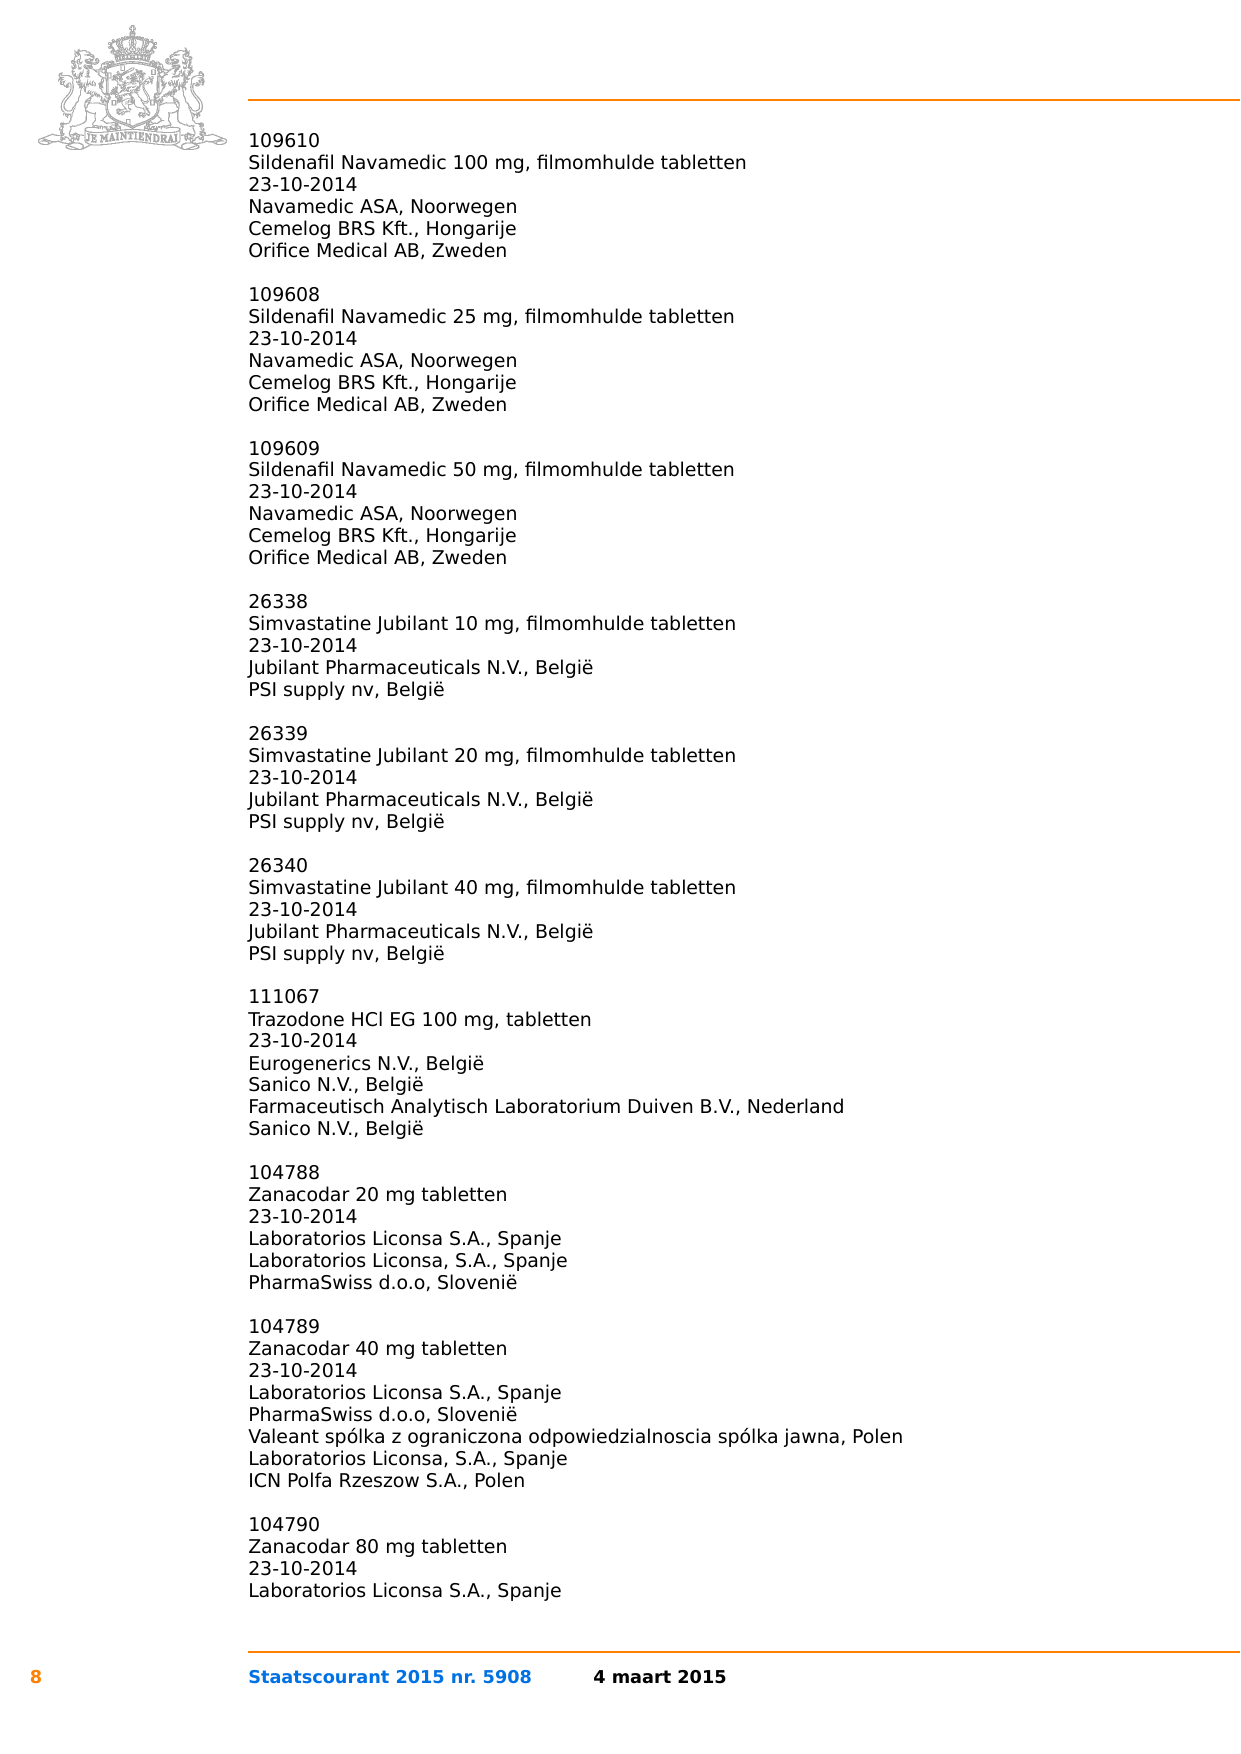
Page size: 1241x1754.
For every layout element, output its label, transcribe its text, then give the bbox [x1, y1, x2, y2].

text 23-10-2014 [248, 481, 1163, 503]
text Laboratorios Liconsa, S.A., Spanje [248, 1250, 1163, 1272]
text ICN Polfa Rzeszow S.A., Polen [248, 1470, 1163, 1492]
text PharmaSwiss d.o.o, Slovenië [248, 1404, 1163, 1426]
text Zanacodar 40 mg tabletten [248, 1338, 1163, 1360]
text 109608 [248, 284, 1163, 306]
text 111067 [248, 986, 1163, 1008]
text Navamedic ASA, Noorwegen [248, 349, 1163, 372]
text PharmaSwiss d.o.o, Slovenië [248, 1272, 1163, 1294]
text Farmaceutisch Analytisch Laboratorium Duiven B.V., Nederland [248, 1096, 1163, 1118]
text 23-10-2014 [248, 1206, 1163, 1228]
text 26339 [248, 723, 1163, 745]
text 104788 [248, 1162, 1163, 1184]
text Orifice Medical AB, Zweden [248, 393, 1163, 416]
text Navamedic ASA, Noorwegen [248, 196, 1163, 218]
text 104789 [248, 1316, 1163, 1338]
text Navamedic ASA, Noorwegen [248, 503, 1163, 525]
text 23-10-2014 [248, 1030, 1163, 1052]
text PSI supply nv, België [248, 811, 1163, 833]
text Sanico N.V., België [248, 1118, 1163, 1140]
text 104790 [248, 1514, 1163, 1536]
text PSI supply nv, België [248, 943, 1163, 964]
text Eurogenerics N.V., België [248, 1052, 1163, 1074]
text 23-10-2014 [248, 899, 1163, 921]
text Jubilant Pharmaceuticals N.V., België [248, 921, 1163, 943]
text 23-10-2014 [248, 635, 1163, 657]
text Zanacodar 20 mg tabletten [248, 1184, 1163, 1206]
text Trazodone HCl EG 100 mg, tabletten [248, 1008, 1163, 1030]
text Laboratorios Liconsa S.A., Spanje [248, 1382, 1163, 1404]
text Simvastatine Jubilant 10 mg, filmomhulde tabletten [248, 613, 1163, 635]
text Cemelog BRS Kft., Hongarije [248, 525, 1163, 547]
text Laboratorios Liconsa, S.A., Spanje [248, 1448, 1163, 1470]
text Laboratorios Liconsa S.A., Spanje [248, 1579, 1163, 1602]
text Orifice Medical AB, Zweden [248, 240, 1163, 262]
text Jubilant Pharmaceuticals N.V., België [248, 657, 1163, 679]
text PSI supply nv, België [248, 679, 1163, 701]
text Sildenafil Navamedic 100 mg, filmomhulde tabletten [248, 152, 1163, 174]
text 23-10-2014 [248, 1360, 1163, 1382]
text 23-10-2014 [248, 174, 1163, 196]
text Laboratorios Liconsa S.A., Spanje [248, 1228, 1163, 1250]
text Cemelog BRS Kft., Hongarije [248, 372, 1163, 393]
text Sildenafil Navamedic 50 mg, filmomhulde tabletten [248, 459, 1163, 481]
picture [38, 25, 227, 150]
text 109609 [248, 437, 1163, 459]
text Jubilant Pharmaceuticals N.V., België [248, 789, 1163, 811]
text 23-10-2014 [248, 767, 1163, 789]
text 109610 [248, 130, 1163, 152]
text 23-10-2014 [248, 328, 1163, 349]
text 23-10-2014 [248, 1558, 1163, 1579]
text Sanico N.V., België [248, 1074, 1163, 1096]
text Sildenafil Navamedic 25 mg, filmomhulde tabletten [248, 306, 1163, 328]
text Zanacodar 80 mg tabletten [248, 1536, 1163, 1558]
text Orifice Medical AB, Zweden [248, 547, 1163, 569]
text 26338 [248, 591, 1163, 613]
text Valeant spólka z ograniczona odpowiedzialnoscia spólka jawna, Polen [248, 1426, 1163, 1448]
text Cemelog BRS Kft., Hongarije [248, 218, 1163, 240]
text 26340 [248, 855, 1163, 877]
text Simvastatine Jubilant 40 mg, filmomhulde tabletten [248, 877, 1163, 899]
text Simvastatine Jubilant 20 mg, filmomhulde tabletten [248, 745, 1163, 767]
